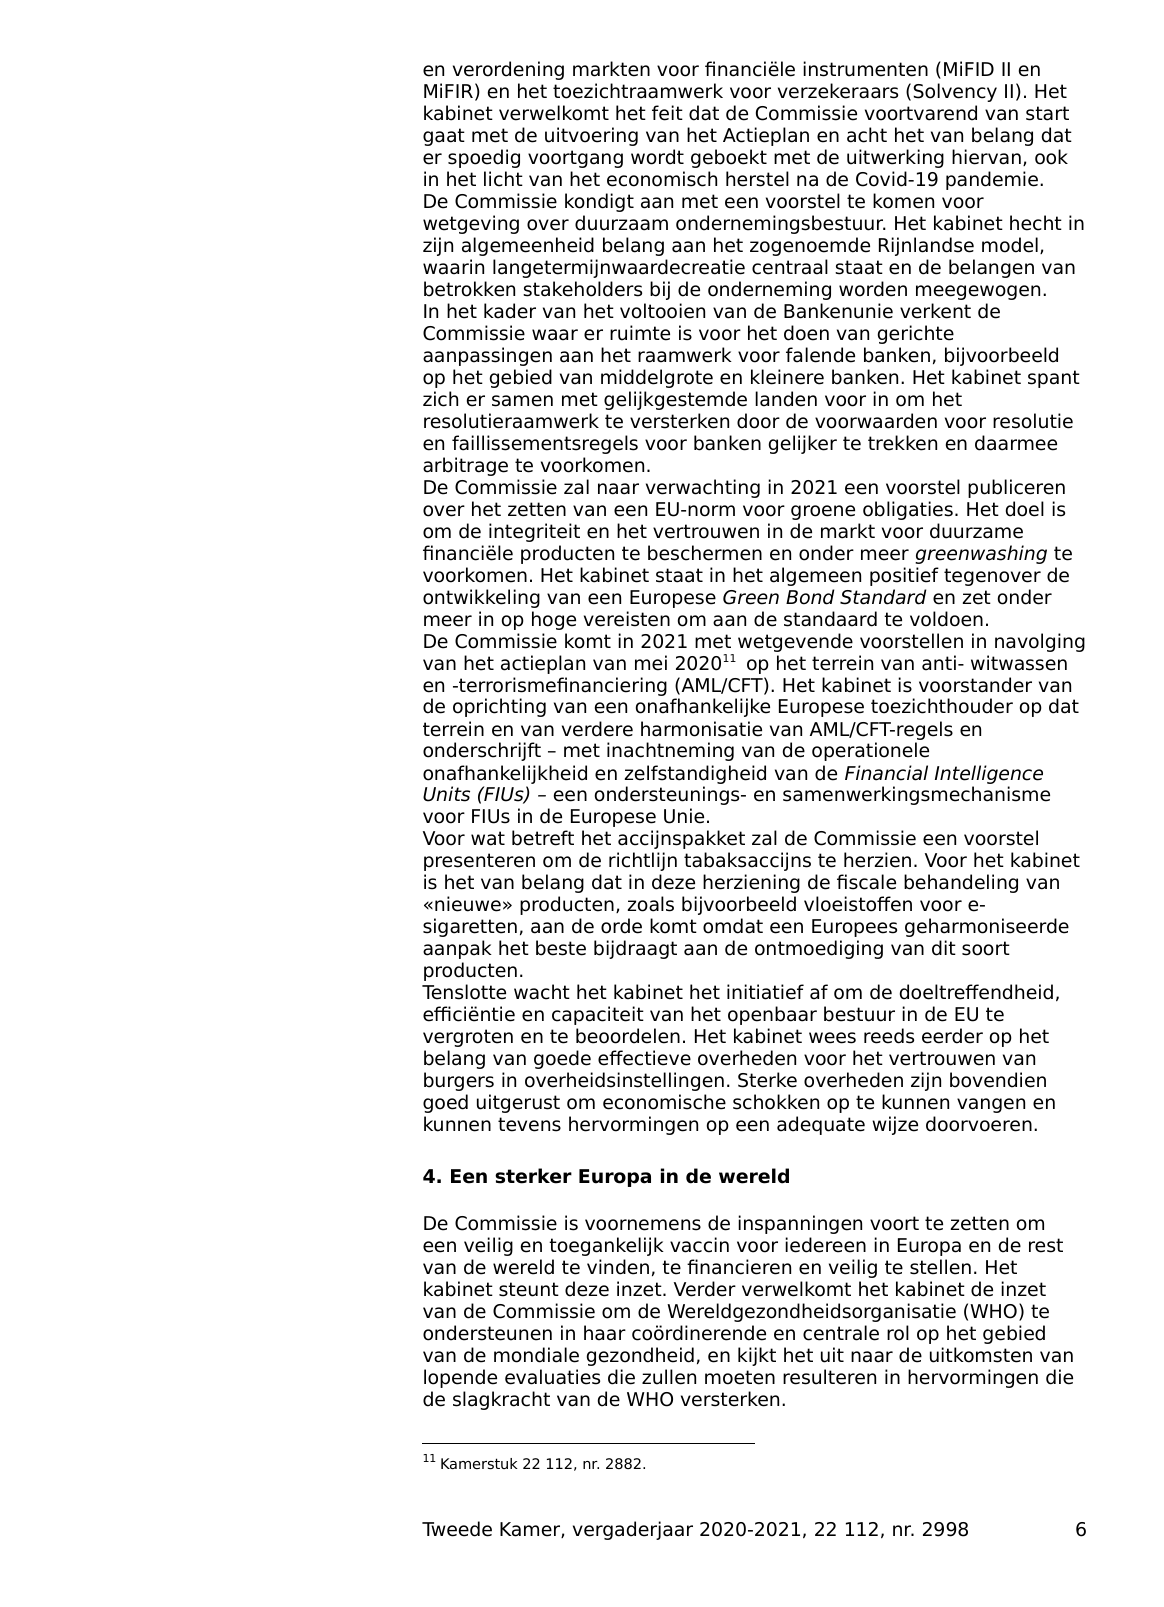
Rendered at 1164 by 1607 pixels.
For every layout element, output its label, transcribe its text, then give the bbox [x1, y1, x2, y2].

text Voor wat betreft het accijnspakket zal de Commissie een voorstel presenteren om de richtlijn tabaksaccijns te herzien. Voor het kabinet is het van belang dat in deze herziening de fiscale behandeling van «nieuwe» producten, zoals bijvoorbeeld vloeistoffen voor e-sigaretten, aan de orde komt omdat een Europees geharmoniseerde aanpak het beste bijdraagt aan de ontmoediging van dit soort producten. [422, 828, 1087, 982]
subtitle 4. Een sterker Europa in de wereld [422, 1166, 1087, 1188]
text In het kader van het voltooien van de Bankenunie verkent de Commissie waar er ruimte is voor het doen van gerichte aanpassingen aan het raamwerk voor falende banken, bijvoorbeeld op het gebied van middelgrote en kleinere banken. Het kabinet spant zich er samen met gelijkgestemde landen voor in om het resolutieraamwerk te versterken door de voorwaarden voor resolutie en faillissementsregels voor banken gelijker te trekken en daarmee arbitrage te voorkomen. [422, 301, 1087, 477]
text Tenslotte wacht het kabinet het initiatief af om de doeltreffendheid, efficiëntie en capaciteit van het openbaar bestuur in de EU te vergroten en te beoordelen. Het kabinet wees reeds eerder op het belang van goede effectieve overheden voor het vertrouwen van burgers in overheidsinstellingen. Sterke overheden zijn bovendien goed uitgerust om economische schokken op te kunnen vangen en kunnen tevens hervormingen op een adequate wijze doorvoeren. [422, 982, 1087, 1136]
text De Commissie komt in 2021 met wetgevende voorstellen in navolging van het actieplan van mei 2020 op het terrein van anti- witwassen en -terrorismefinanciering (AML/CFT). Het kabinet is voorstander van de oprichting van een onafhankelijke Europese toezichthouder op dat terrein en van verdere harmonisatie van AML/CFT-regels en onderschrijft – met inachtneming van de operationele onafhankelijkheid en zelfstandigheid van de Financial Intelligence Units (FIUs) – een ondersteunings- en samenwerkingsmechanisme voor FIUs in de Europese Unie. [422, 631, 1087, 828]
text De Commissie is voornemens de inspanningen voort te zetten om een veilig en toegankelijk vaccin voor iedereen in Europa en de rest van de wereld te vinden, te financieren en veilig te stellen. Het kabinet steunt deze inzet. Verder verwelkomt het kabinet de inzet van de Commissie om de Wereldgezondheidsorganisatie (WHO) te ondersteunen in haar coördinerende en centrale rol op het gebied van de mondiale gezondheid, en kijkt het uit naar de uitkomsten van lopende evaluaties die zullen moeten resulteren in hervormingen die de slagkracht van de WHO versterken. [422, 1213, 1087, 1411]
text en verordening markten voor financiële instrumenten (MiFID II en MiFIR) en het toezichtraamwerk voor verzekeraars (Solvency II). Het kabinet verwelkomt het feit dat de Commissie voortvarend van start gaat met de uitvoering van het Actieplan en acht het van belang dat er spoedig voortgang wordt geboekt met de uitwerking hiervan, ook in het licht van het economisch herstel na de Covid-19 pandemie. [422, 59, 1087, 191]
text De Commissie zal naar verwachting in 2021 een voorstel publiceren over het zetten van een EU-norm voor groene obligaties. Het doel is om de integriteit en het vertrouwen in de markt voor duurzame financiële producten te beschermen en onder meer greenwashing te voorkomen. Het kabinet staat in het algemeen positief tegenover de ontwikkeling van een Europese Green Bond Standard en zet onder meer in op hoge vereisten om aan de standaard te voldoen. [422, 477, 1087, 631]
text De Commissie kondigt aan met een voorstel te komen voor wetgeving over duurzaam ondernemingsbestuur. Het kabinet hecht in zijn algemeenheid belang aan het zogenoemde Rijnlandse model, waarin langetermijnwaardecreatie centraal staat en de belangen van betrokken stakeholders bij de onderneming worden meegewogen. [422, 191, 1087, 301]
text Kamerstuk 22 112, nr. 2882. [422, 1452, 1087, 1474]
